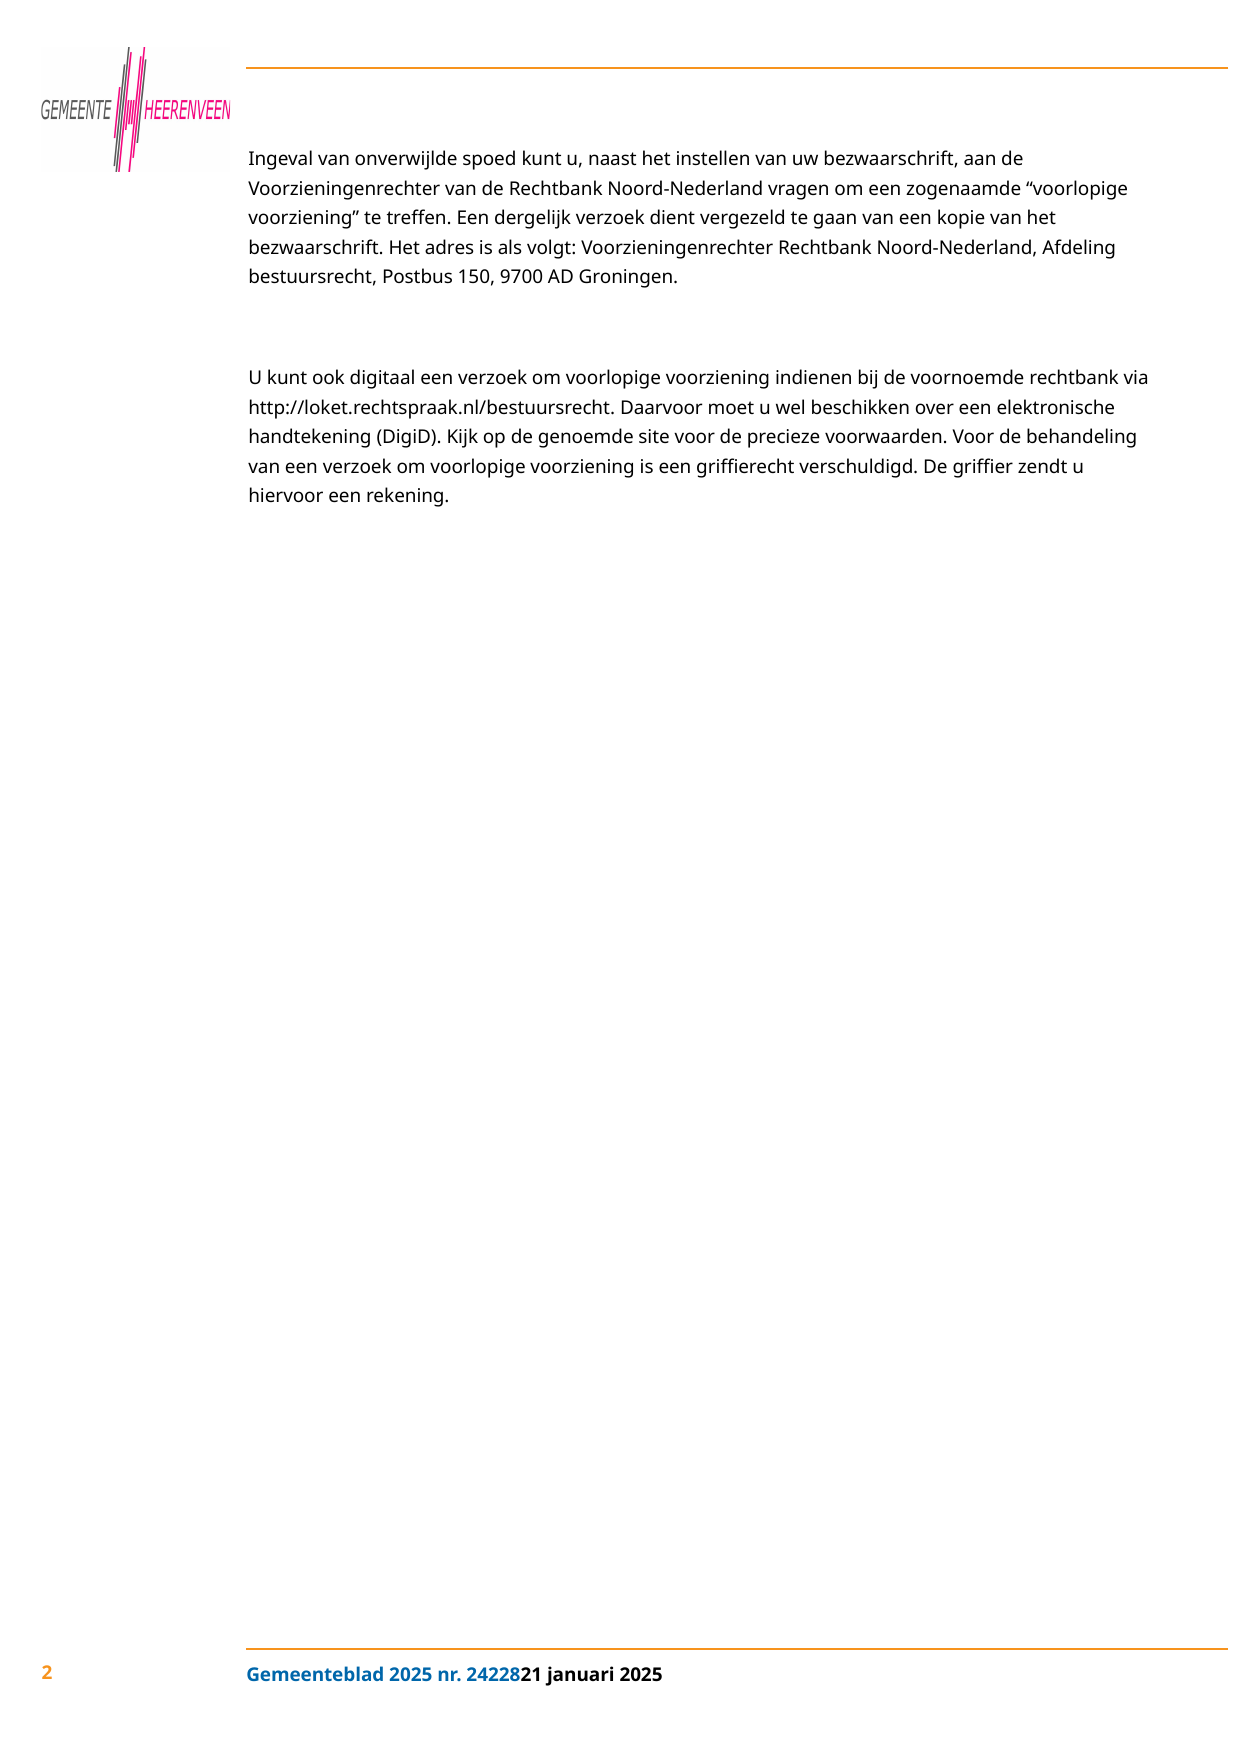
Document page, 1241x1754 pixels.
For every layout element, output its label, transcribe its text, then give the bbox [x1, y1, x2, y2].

text U kunt ook digitaal een verzoek om voorlopige voorziening indienen bij de voornoemde rechtbank via http://loket.rechtspraak.nl/bestuursrecht. Daarvoor moet u wel beschikken over een elektronische handtekening (DigiD). Kijk op de genoemde site voor de precieze voorwaarden. Voor de behandeling van een verzoek om voorlopige voorziening is een griffierecht verschuldigd. De griffier zendt u hiervoor een rekening. [248, 364, 1152, 508]
text Ingeval van onverwijlde spoed kunt u, naast het instellen van uw bezwaarschrift, aan de Voorzieningenrechter van de Rechtbank Noord-Nederland vragen om een zogenaamde “voorlopige voorziening” te treffen. Een dergelijk verzoek dient vergezeld te gaan van een kopie van het bezwaarschrift. Het adres is als volgt: Voorzieningenrechter Rechtbank Noord-Nederland, Afdeling bestuursrecht, Postbus 150, 9700 AD Groningen. [248, 145, 1152, 289]
picture [41, 47, 231, 172]
